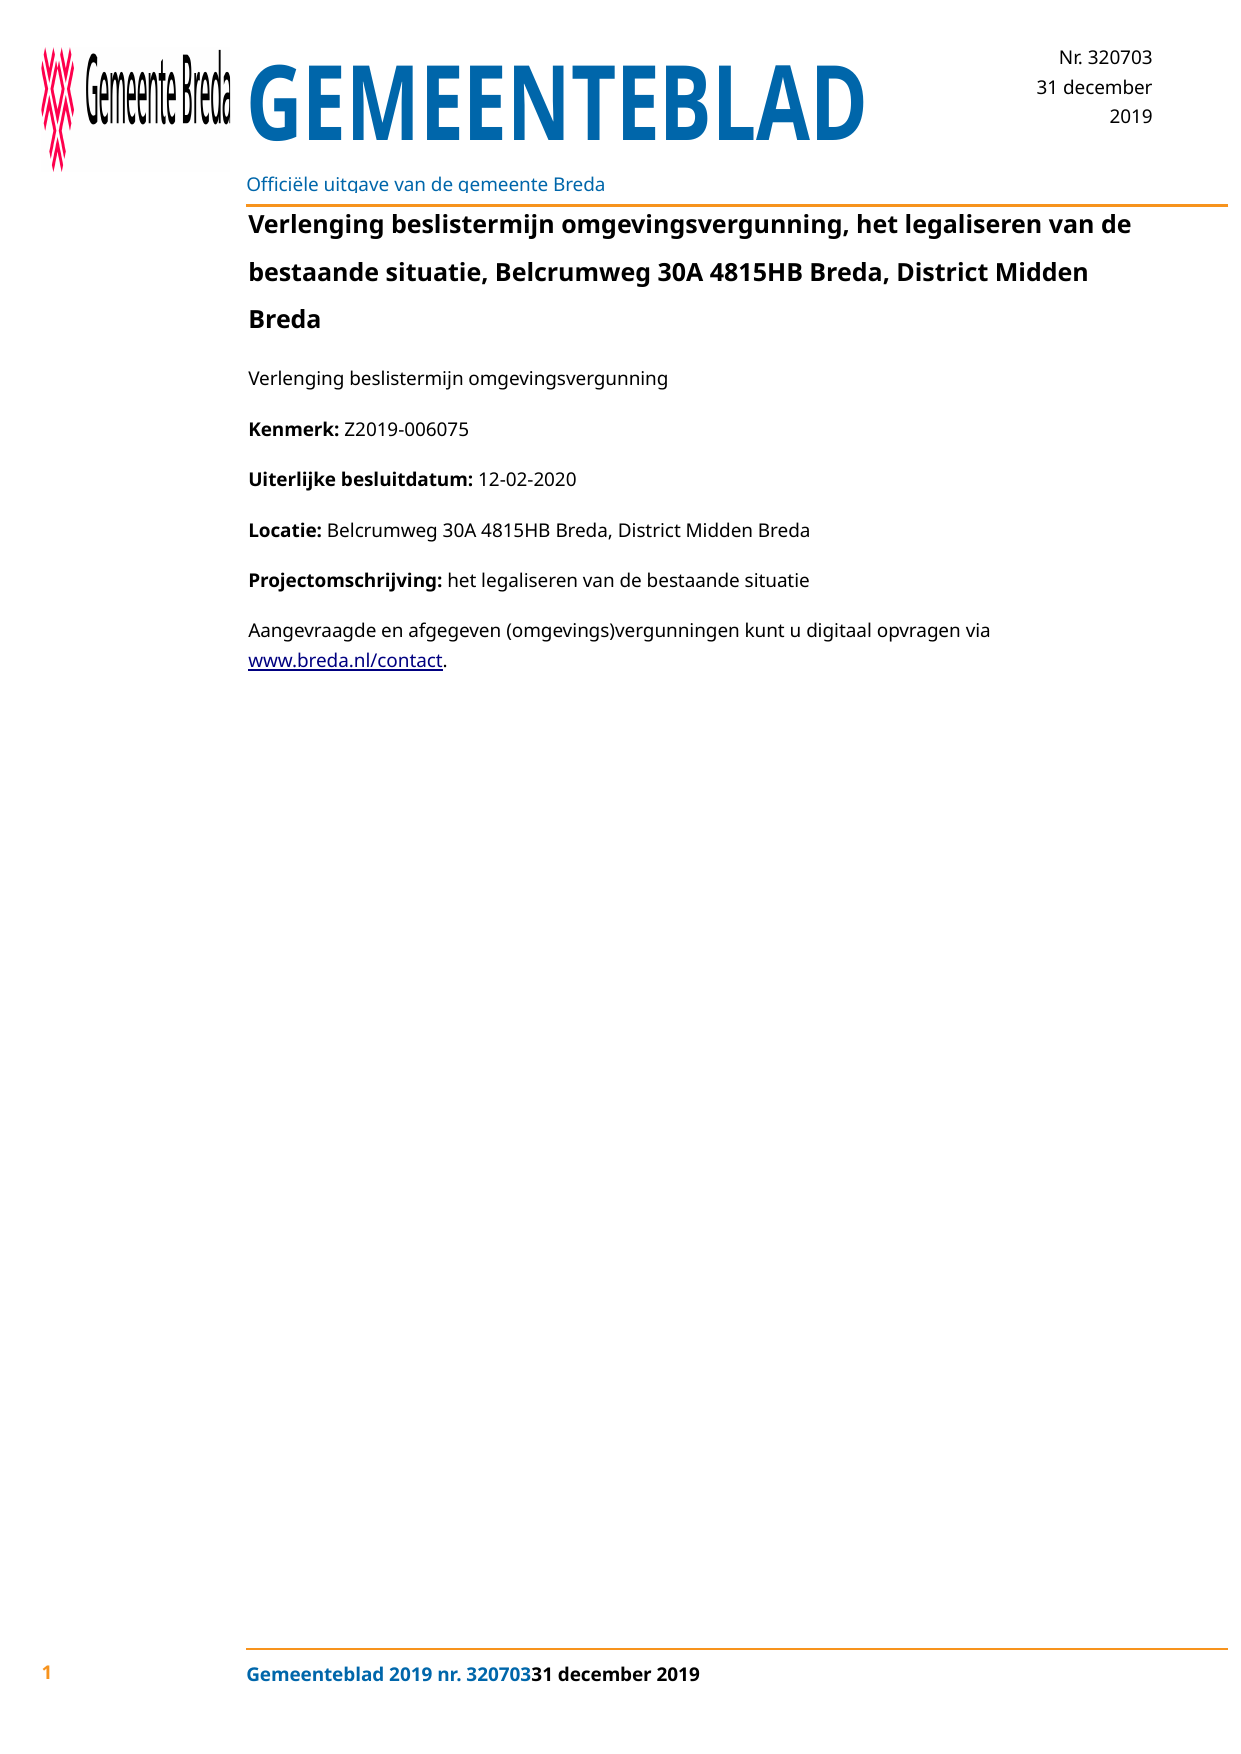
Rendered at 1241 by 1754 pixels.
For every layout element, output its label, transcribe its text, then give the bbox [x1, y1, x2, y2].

text Aangevraagde en afgegeven (omgevings)vergunningen kunt u digitaal opvragen via www.breda.nl/contact. [248, 618, 1152, 673]
text Projectomschrijving: het legaliseren van de bestaande situatie [248, 567, 1152, 593]
text Uiterlijke besluitdatum: 12-02-2020 [248, 466, 1152, 492]
text Verlenging beslistermijn omgevingsvergunning [248, 366, 1152, 391]
text Locatie: Belcrumweg 30A 4815HB Breda, District Midden Breda [248, 517, 1152, 542]
text Verlenging beslistermijn omgevingsvergunning, het legaliseren van de bestaande situatie, Belcrumweg 30A 4815HB Breda, District Midden Breda [248, 207, 1152, 336]
text Kenmerk: Z2019-006075 [248, 416, 1152, 442]
picture [41, 47, 231, 172]
